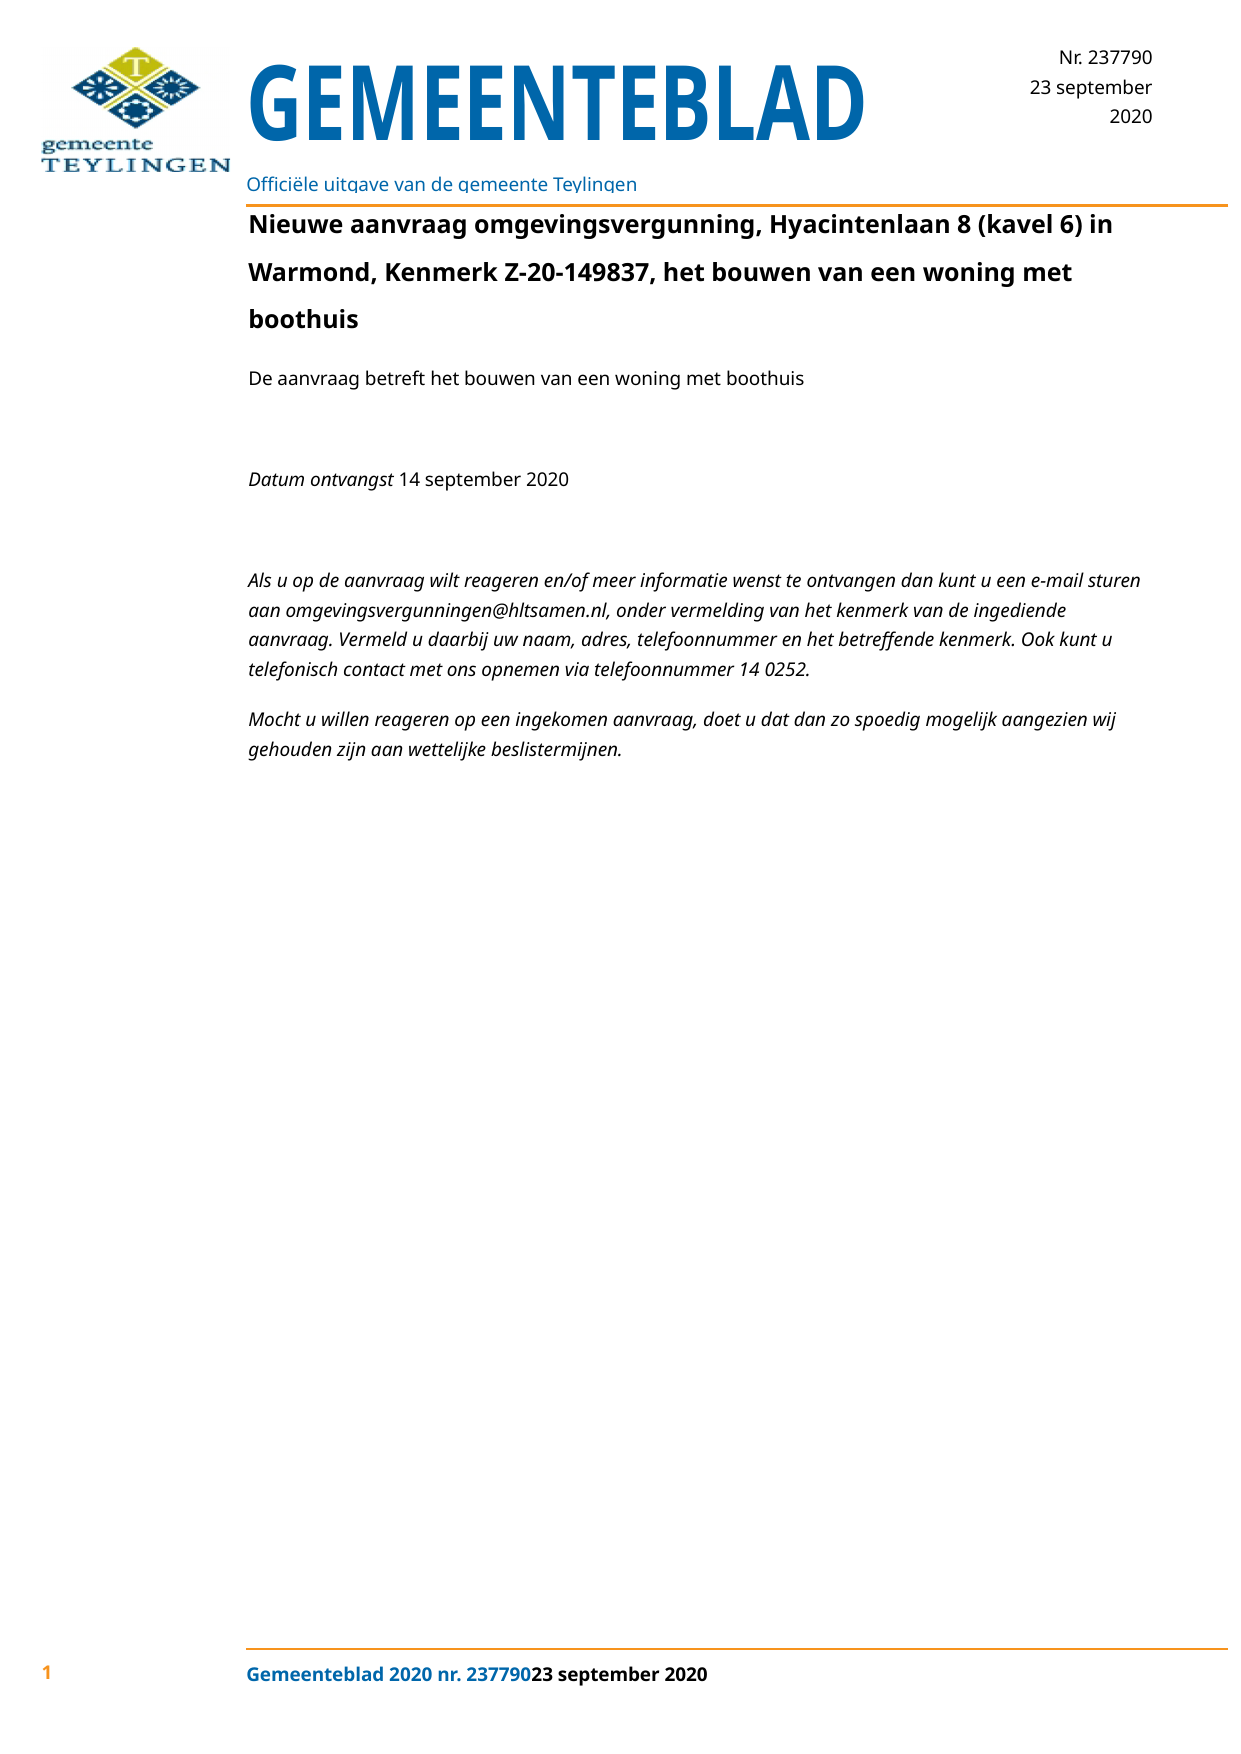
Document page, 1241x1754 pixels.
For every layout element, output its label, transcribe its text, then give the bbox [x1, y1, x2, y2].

text Nieuwe aanvraag omgevingsvergunning, Hyacintenlaan 8 (kavel 6) in Warmond, Kenmerk Z-20-149837, het bouwen van een woning met boothuis [248, 207, 1152, 336]
picture [41, 47, 231, 172]
text Als u op de aanvraag wilt reageren en/of meer informatie wenst te ontvangen dan kunt u een e-mail sturen aan omgevingsvergunningen@hltsamen.nl, onder vermelding van het kenmerk van de ingediende aanvraag. Vermeld u daarbij uw naam, adres, telefoonnummer en het betreffende kenmerk. Ook kunt u telefonisch contact met ons opnemen via telefoonnummer 14 0252. [248, 567, 1152, 682]
text Datum ontvangst 14 september 2020 [248, 466, 1152, 492]
text De aanvraag betreft het bouwen van een woning met boothuis [248, 366, 1152, 391]
text Mocht u willen reageren op een ingekomen aanvraag, doet u dat dan zo spoedig mogelijk aangezien wij gehouden zijn aan wettelijke beslistermijnen. [248, 706, 1152, 762]
